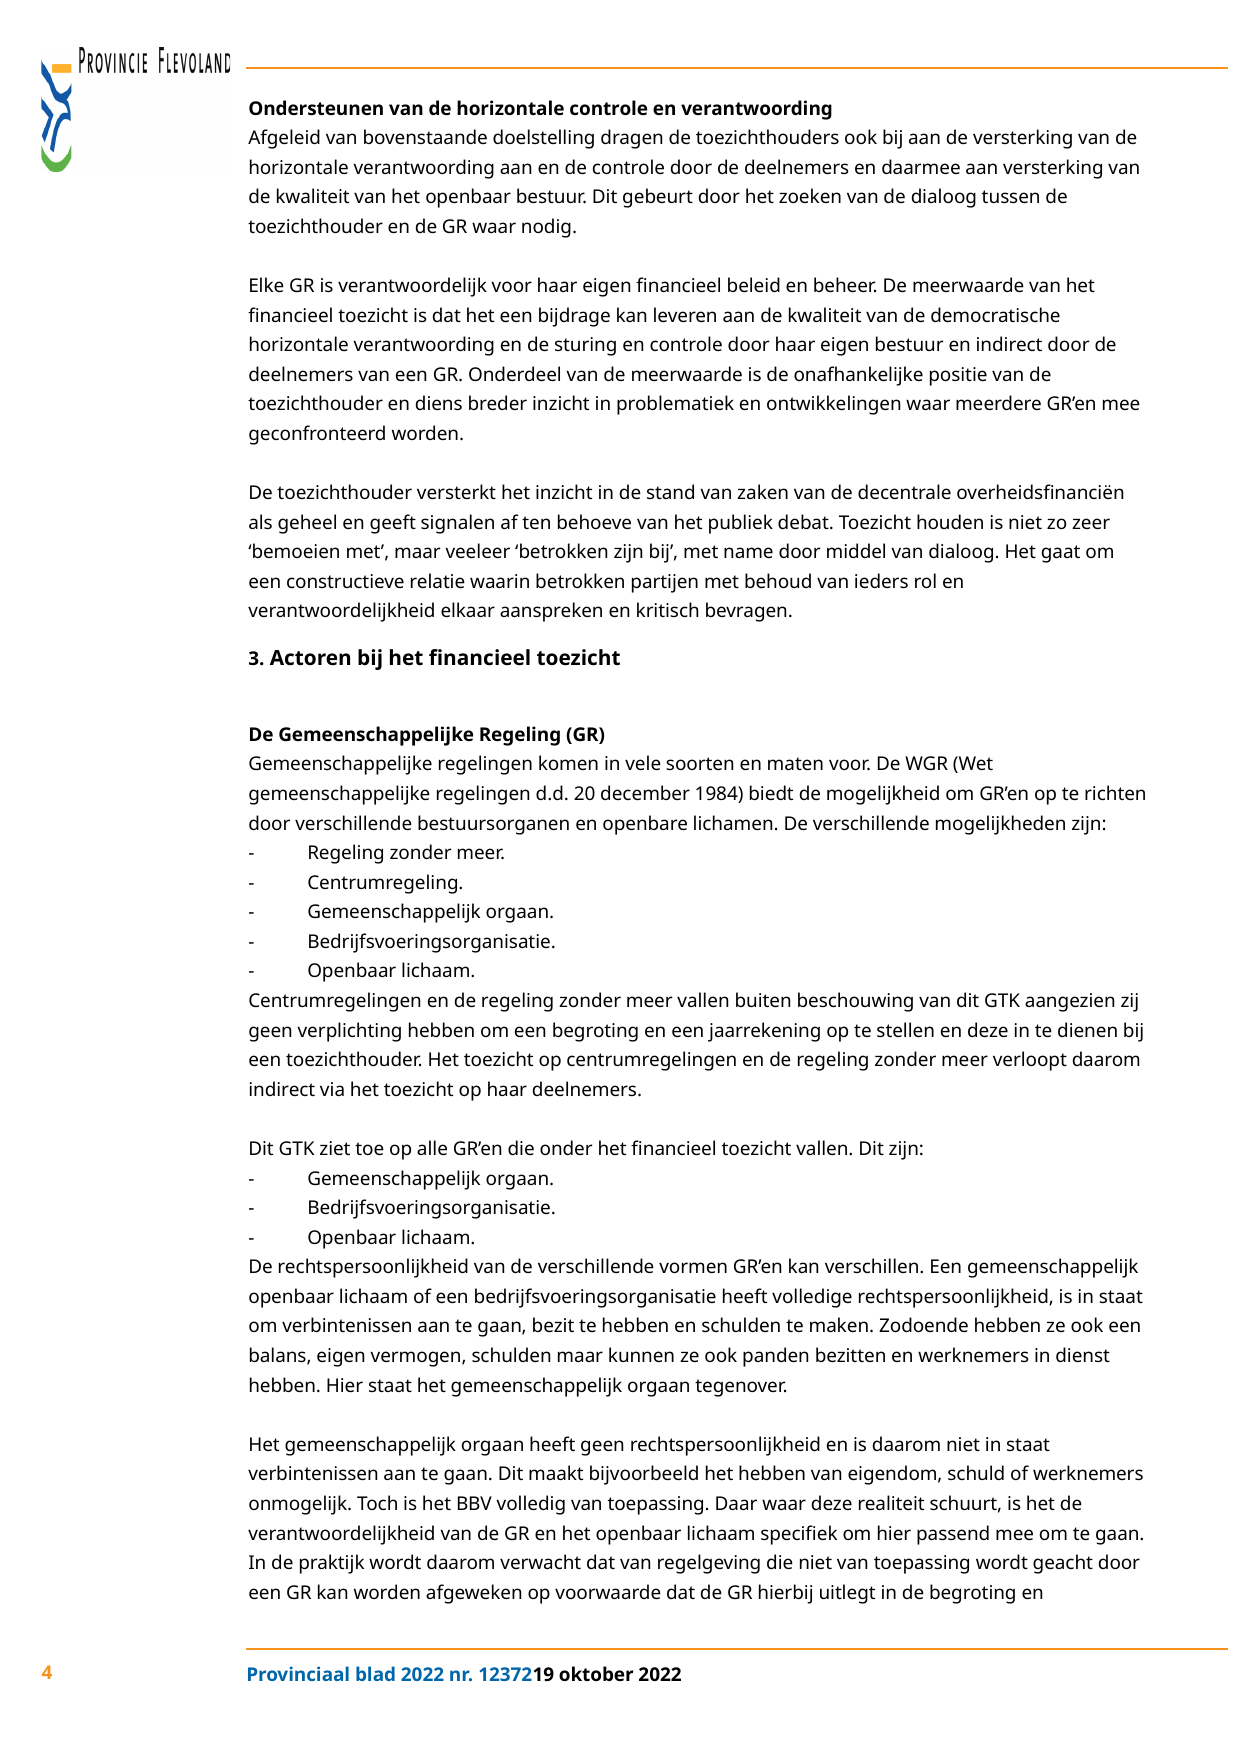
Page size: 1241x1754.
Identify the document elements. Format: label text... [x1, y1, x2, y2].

text Elke GR is verantwoordelijk voor haar eigen financieel beleid en beheer. De meerwaarde van het financieel toezicht is dat het een bijdrage kan leveren aan de kwaliteit van de democratische horizontale verantwoording en de sturing en controle door haar eigen bestuur en indirect door de deelnemers van een GR. Onderdeel van de meerwaarde is de onafhankelijke positie van de toezichthouder en diens breder inzicht in problematiek en ontwikkelingen waar meerdere GR’en mee geconfronteerd worden. [248, 272, 1152, 446]
text 3. Actoren bij het financieel toezicht [248, 643, 1152, 672]
text Ondersteunen van de horizontale controle en verantwoording [248, 95, 1152, 121]
list Openbaar lichaam. [248, 1224, 1152, 1250]
list Bedrijfsvoeringsorganisatie. [248, 928, 1152, 954]
text De Gemeenschappelijke Regeling (GR) [248, 721, 1152, 747]
list Openbaar lichaam. [248, 958, 1152, 983]
text De rechtspersoonlijkheid van de verschillende vormen GR’en kan verschillen. Een gemeenschappelijk openbaar lichaam of een bedrijfsvoeringsorganisatie heeft volledige rechtspersoonlijkheid, is in staat om verbintenissen aan te gaan, bezit te hebben en schulden te maken. Zodoende hebben ze ook een balans, eigen vermogen, schulden maar kunnen ze ook panden bezitten en werknemers in dienst hebben. Hier staat het gemeenschappelijk orgaan tegenover. [248, 1253, 1152, 1398]
list Bedrijfsvoeringsorganisatie. [248, 1194, 1152, 1220]
text Het gemeenschappelijk orgaan heeft geen rechtspersoonlijkheid en is daarom niet in staat verbintenissen aan te gaan. Dit maakt bijvoorbeeld het hebben van eigendom, schuld of werknemers onmogelijk. Toch is het BBV volledig van toepassing. Daar waar deze realiteit schuurt, is het de verantwoordelijkheid van de GR en het openbaar lichaam specifiek om hier passend mee om te gaan. In de praktijk wordt daarom verwacht dat van regelgeving die niet van toepassing wordt geacht door een GR kan worden afgeweken op voorwaarde dat de GR hierbij uitlegt in de begroting en [248, 1431, 1152, 1605]
picture [41, 47, 231, 172]
list Gemeenschappelijk orgaan. [248, 898, 1152, 924]
list Gemeenschappelijk orgaan. [248, 1165, 1152, 1191]
text Gemeenschappelijke regelingen komen in vele soorten en maten voor. De WGR (Wet gemeenschappelijke regelingen d.d. 20 december 1984) biedt de mogelijkheid om GR’en op te richten door verschillende bestuursorganen en openbare lichamen. De verschillende mogelijkheden zijn: [248, 751, 1152, 836]
text De toezichthouder versterkt het inzicht in de stand van zaken van de decentrale overheidsfinanciën als geheel en geeft signalen af ten behoeve van het publiek debat. Toezicht houden is niet zo zeer ‘bemoeien met’, maar veeleer ‘betrokken zijn bij’, met name door middel van dialoog. Het gaat om een constructieve relatie waarin betrokken partijen met behoud van ieders rol en verantwoordelijkheid elkaar aanspreken en kritisch bevragen. [248, 479, 1152, 623]
text Afgeleid van bovenstaande doelstelling dragen de toezichthouders ook bij aan de versterking van de horizontale verantwoording aan en de controle door de deelnemers en daarmee aan versterking van de kwaliteit van het openbaar bestuur. Dit gebeurt door het zoeken van de dialoog tussen de toezichthouder en de GR waar nodig. [248, 124, 1152, 239]
list Regeling zonder meer. [248, 839, 1152, 865]
text Dit GTK ziet toe op alle GR’en die onder het financieel toezicht vallen. Dit zijn: [248, 1135, 1152, 1161]
list Centrumregeling. [248, 869, 1152, 895]
text Centrumregelingen en de regeling zonder meer vallen buiten beschouwing van dit GTK aangezien zij geen verplichting hebben om een begroting en een jaarrekening op te stellen en deze in te dienen bij een toezichthouder. Het toezicht op centrumregelingen en de regeling zonder meer verloopt daarom indirect via het toezicht op haar deelnemers. [248, 987, 1152, 1102]
